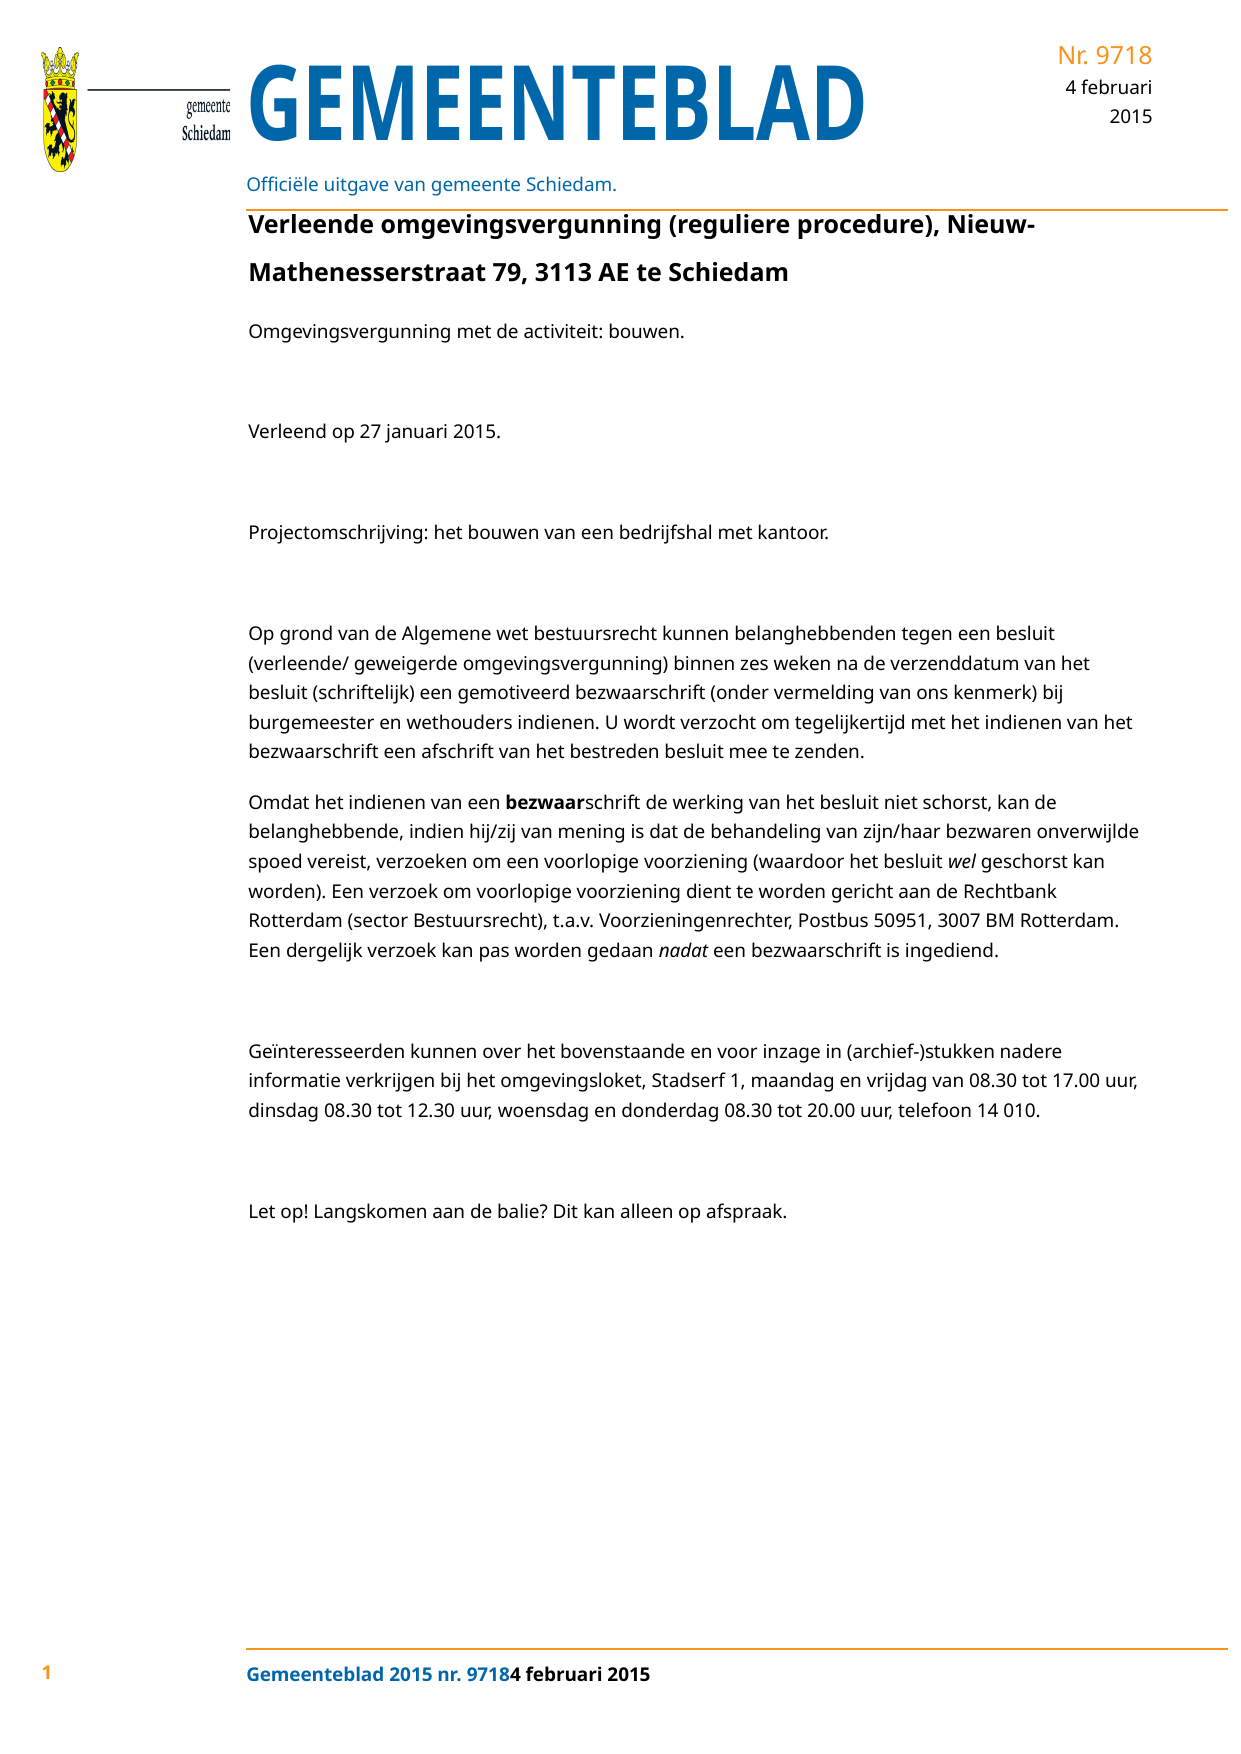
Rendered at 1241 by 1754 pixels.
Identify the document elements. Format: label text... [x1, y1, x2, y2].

text Omgevingsvergunning met de activiteit: bouwen. [248, 318, 1152, 344]
text Verleend op 27 januari 2015. [248, 419, 1152, 444]
text Let op! Langskomen aan de balie? Dit kan alleen op afspraak. [248, 1198, 1152, 1224]
text Projectomschrijving: het bouwen van een bedrijfshal met kantoor. [248, 519, 1152, 545]
picture [41, 47, 231, 172]
text Geïnteresseerden kunnen over het bovenstaande en voor inzage in (archief-)stukken nadere informatie verkrijgen bij het omgevingsloket, Stadserf 1, maandag en vrijdag van 08.30 tot 17.00 uur, dinsdag 08.30 tot 12.30 uur, woensdag en donderdag 08.30 tot 20.00 uur, telefoon 14 010. [248, 1038, 1152, 1123]
text Verleende omgevingsvergunning (reguliere procedure), Nieuw-Mathenesserstraat 79, 3113 AE te Schiedam [248, 211, 1152, 288]
text Op grond van de Algemene wet bestuursrecht kunnen belanghebbenden tegen een besluit (verleende/ geweigerde omgevingsvergunning) binnen zes weken na de verzenddatum van het besluit (schriftelijk) een gemotiveerd bezwaarschrift (onder vermelding van ons kenmerk) bij burgemeester en wethouders indienen. U wordt verzocht om tegelijkertijd met het indienen van het bezwaarschrift een afschrift van het bestreden besluit mee te zenden. [248, 620, 1152, 764]
text Omdat het indienen van een bezwaarschrift de werking van het besluit niet schorst, kan de belanghebbende, indien hij/zij van mening is dat de behandeling van zijn/haar bezwaren onverwijlde spoed vereist, verzoeken om een voorlopige voorziening (waardoor het besluit wel geschorst kan worden). Een verzoek om voorlopige voorziening dient te worden gericht aan de Rechtbank Rotterdam (sector Bestuursrecht), t.a.v. Voorzieningenrechter, Postbus 50951, 3007 BM Rotterdam. Een dergelijk verzoek kan pas worden gedaan nadat een bezwaarschrift is ingediend. [248, 789, 1152, 963]
